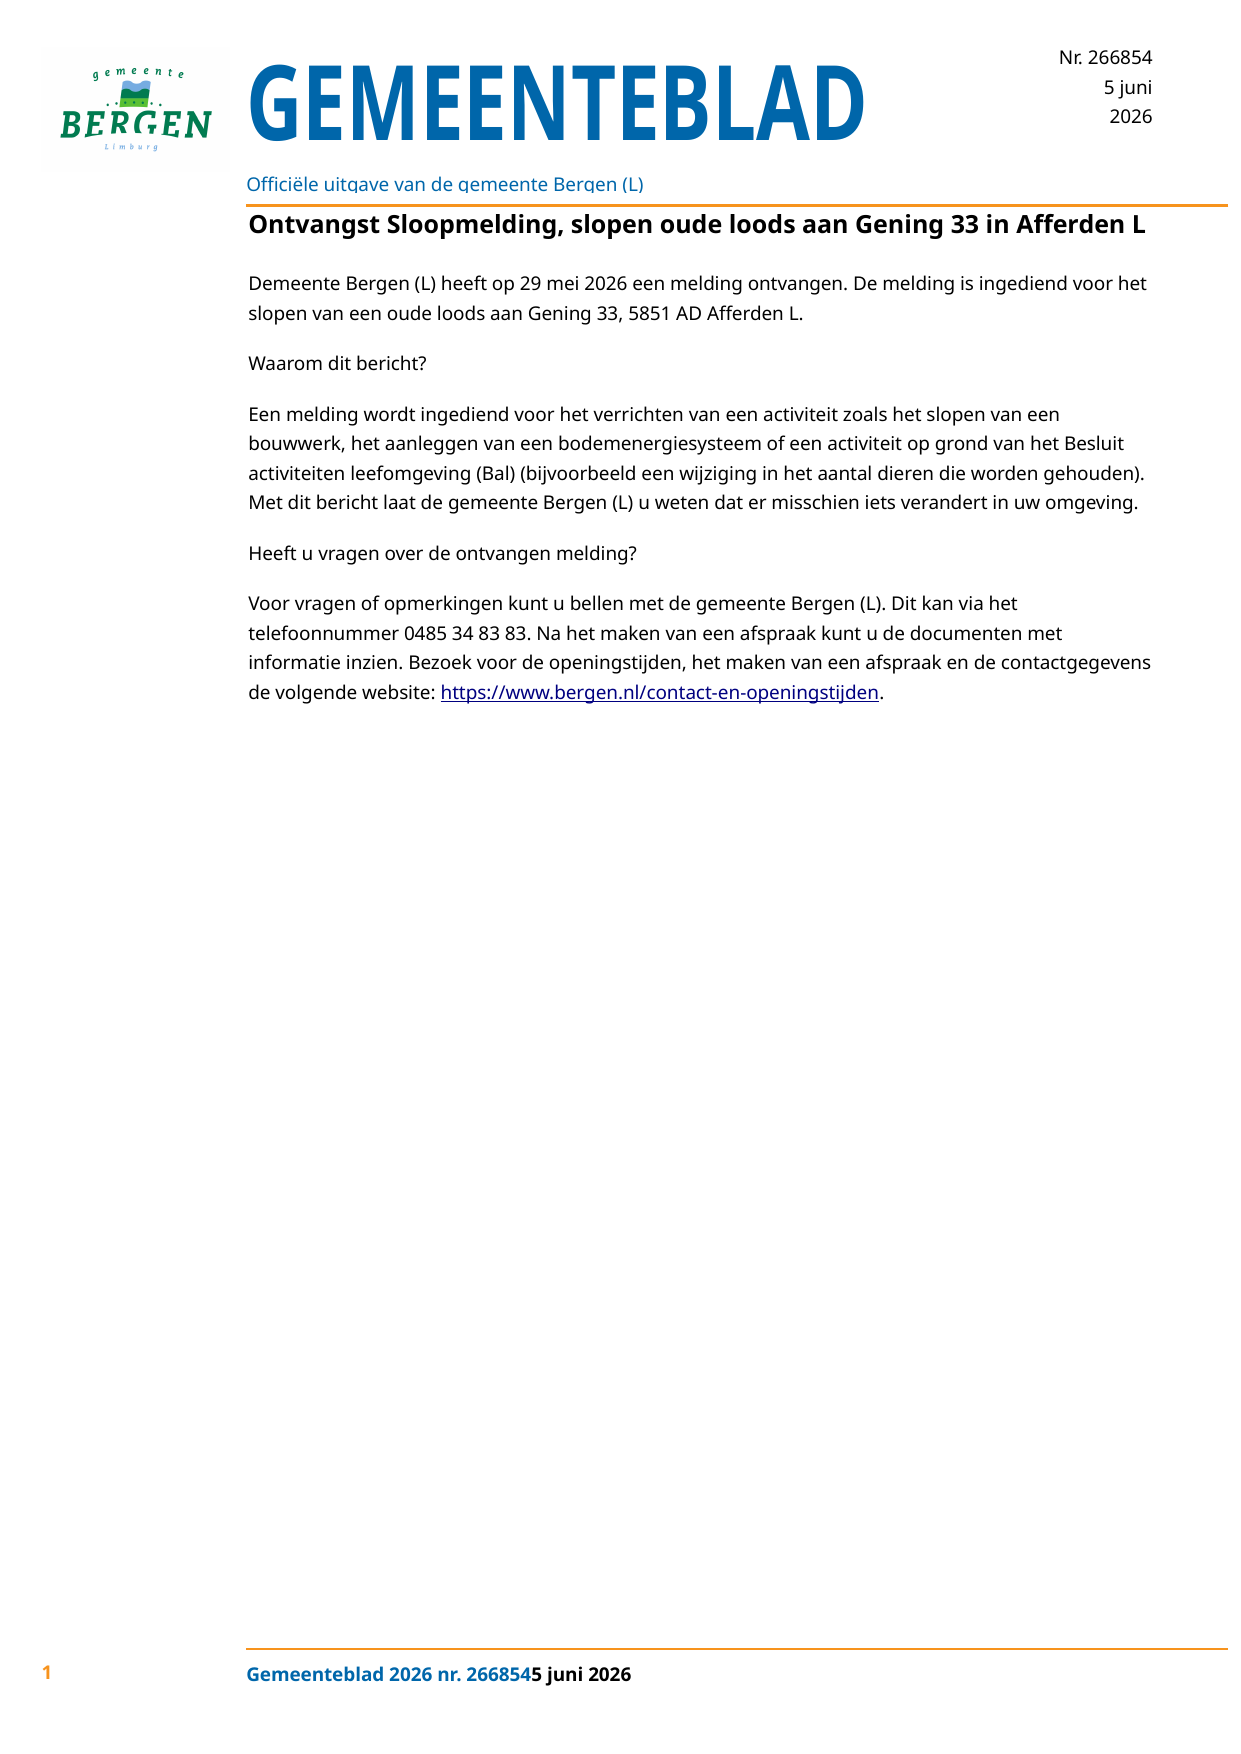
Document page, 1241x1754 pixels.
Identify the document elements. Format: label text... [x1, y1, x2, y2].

text Ontvangst Sloopmelding, slopen oude loods aan Gening 33 in Afferden L [248, 207, 1152, 241]
text Voor vragen of opmerkingen kunt u bellen met de gemeente Bergen (L). Dit kan via het telefoonnummer 0485 34 83 83. Na het maken van een afspraak kunt u de documenten met informatie inzien. Bezoek voor de openingstijden, het maken van een afspraak en de contactgegevens de volgende website: https://www.bergen.nl/contact-en-openingstijden. [248, 590, 1152, 705]
text Demeente Bergen (L) heeft op 29 mei 2026 een melding ontvangen. De melding is ingediend voor het slopen van een oude loods aan Gening 33, 5851 AD Afferden L. [248, 270, 1152, 326]
picture [41, 47, 231, 172]
text Een melding wordt ingediend voor het verrichten van een activiteit zoals het slopen van een bouwwerk, het aanleggen van een bodemenergiesysteem of een activiteit op grond van het Besluit activiteiten leefomgeving (Bal) (bijvoorbeeld een wijziging in het aantal dieren die worden gehouden). Met dit bericht laat de gemeente Bergen (L) u weten dat er misschien iets verandert in uw omgeving. [248, 401, 1152, 515]
text Heeft u vragen over de ontvangen melding? [248, 540, 1152, 566]
text Waarom dit bericht? [248, 350, 1152, 376]
